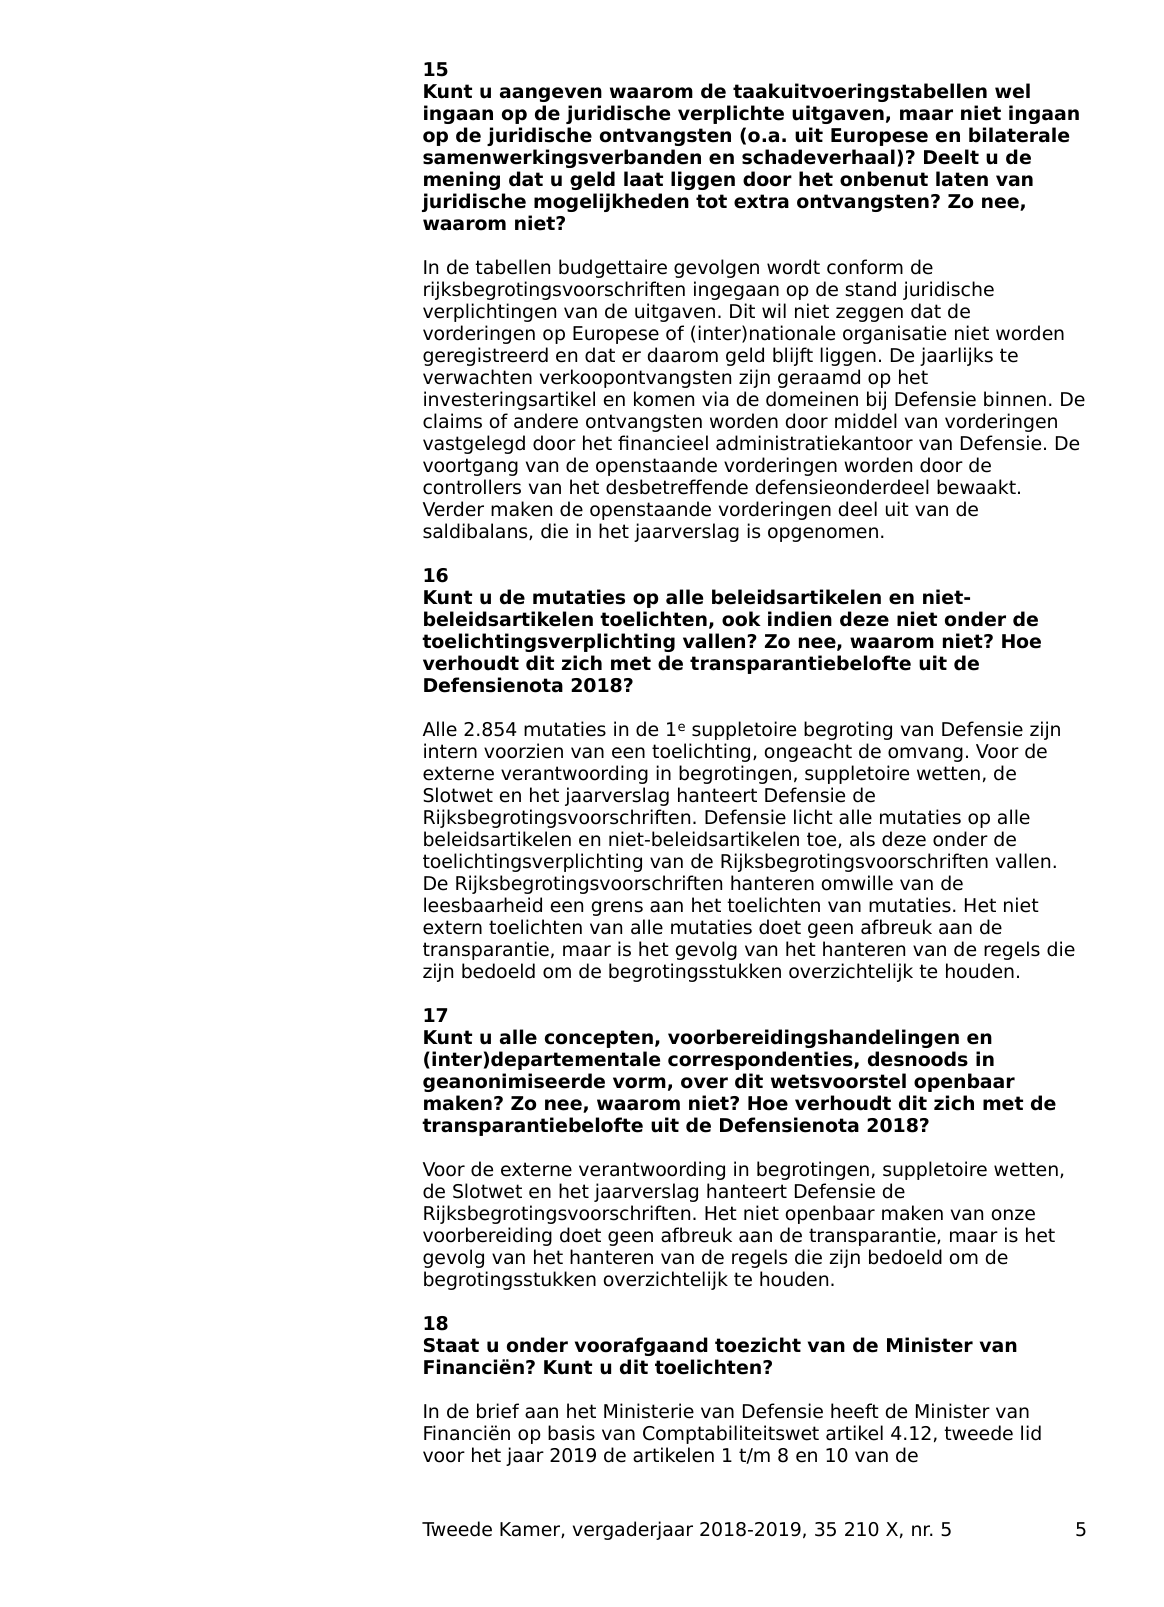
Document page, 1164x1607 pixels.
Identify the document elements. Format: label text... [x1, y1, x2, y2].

text 15 [422, 59, 1087, 81]
text Voor de externe verantwoording in begrotingen, suppletoire wetten, de Slotwet en het jaarverslag hanteert Defensie de Rijksbegrotingsvoorschriften. Het niet openbaar maken van onze voorbereiding doet geen afbreuk aan de transparantie, maar is het gevolg van het hanteren van de regels die zijn bedoeld om de begrotingsstukken overzichtelijk te houden. [422, 1159, 1087, 1291]
text Staat u onder voorafgaand toezicht van de Minister van Financiën? Kunt u dit toelichten? [422, 1335, 1087, 1379]
text In de tabellen budgettaire gevolgen wordt conform de rijksbegrotingsvoorschriften ingegaan op de stand juridische verplichtingen van de uitgaven. Dit wil niet zeggen dat de vorderingen op Europese of (inter)nationale organisatie niet worden geregistreerd en dat er daarom geld blijft liggen. De jaarlijks te verwachten verkoopontvangsten zijn geraamd op het investeringsartikel en komen via de domeinen bij Defensie binnen. De claims of andere ontvangsten worden door middel van vorderingen vastgelegd door het financieel administratiekantoor van Defensie. De voortgang van de openstaande vorderingen worden door de controllers van het desbetreffende defensieonderdeel bewaakt. Verder maken de openstaande vorderingen deel uit van de saldibalans, die in het jaarverslag is opgenomen. [422, 257, 1087, 543]
text Kunt u de mutaties op alle beleidsartikelen en niet-beleidsartikelen toelichten, ook indien deze niet onder de toelichtingsverplichting vallen? Zo nee, waarom niet? Hoe verhoudt dit zich met de transparantiebelofte uit de Defensienota 2018? [422, 587, 1087, 697]
text Alle 2.854 mutaties in de 1e suppletoire begroting van Defensie zijn intern voorzien van een toelichting, ongeacht de omvang. Voor de externe verantwoording in begrotingen, suppletoire wetten, de Slotwet en het jaarverslag hanteert Defensie de Rijksbegrotingsvoorschriften. Defensie licht alle mutaties op alle beleidsartikelen en niet-beleidsartikelen toe, als deze onder de toelichtingsverplichting van de Rijksbegrotingsvoorschriften vallen. De Rijksbegrotingsvoorschriften hanteren omwille van de leesbaarheid een grens aan het toelichten van mutaties. Het niet extern toelichten van alle mutaties doet geen afbreuk aan de transparantie, maar is het gevolg van het hanteren van de regels die zijn bedoeld om de begrotingsstukken overzichtelijk te houden. [422, 719, 1087, 983]
text 17 [422, 1005, 1087, 1027]
text 16 [422, 565, 1087, 587]
text In de brief aan het Ministerie van Defensie heeft de Minister van Financiën op basis van Comptabiliteitswet artikel 4.12, tweede lid voor het jaar 2019 de artikelen 1 t/m 8 en 10 van de [422, 1401, 1087, 1467]
text Kunt u alle concepten, voorbereidingshandelingen en (inter)departementale correspondenties, desnoods in geanonimiseerde vorm, over dit wetsvoorstel openbaar maken? Zo nee, waarom niet? Hoe verhoudt dit zich met de transparantiebelofte uit de Defensienota 2018? [422, 1027, 1087, 1137]
text Kunt u aangeven waarom de taakuitvoeringstabellen wel ingaan op de juridische verplichte uitgaven, maar niet ingaan op de juridische ontvangsten (o.a. uit Europese en bilaterale samenwerkingsverbanden en schadeverhaal)? Deelt u de mening dat u geld laat liggen door het onbenut laten van juridische mogelijkheden tot extra ontvangsten? Zo nee, waarom niet? [422, 81, 1087, 235]
text 18 [422, 1313, 1087, 1335]
